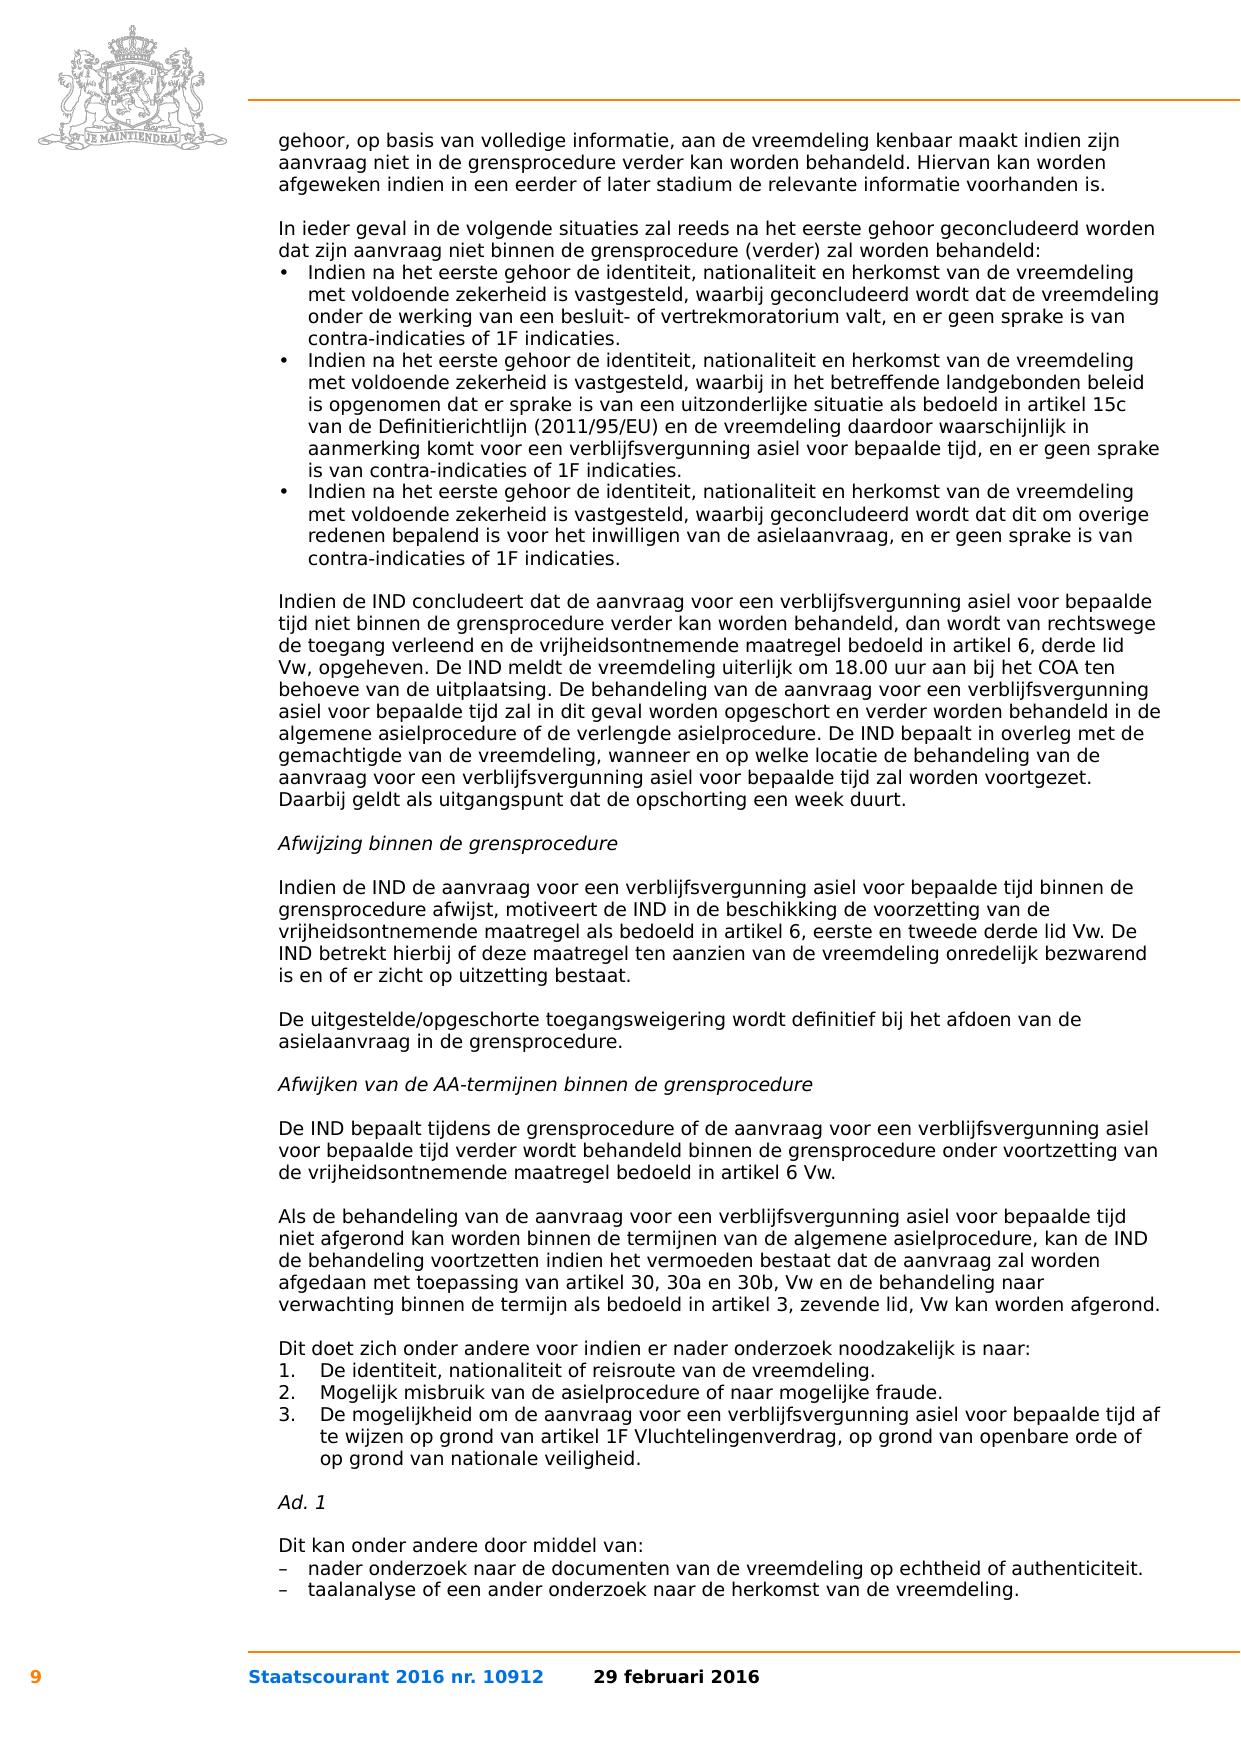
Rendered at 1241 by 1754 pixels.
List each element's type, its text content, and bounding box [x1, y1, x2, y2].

text – nader onderzoek naar de documenten van de vreemdeling op echtheid of authenticiteit. [278, 1557, 1163, 1579]
text 3. De mogelijkheid om de aanvraag voor een verblijfsvergunning asiel voor bepaalde tijd af te wijzen op grond van artikel 1F Vluchtelingenverdrag, op grond van openbare orde of op grond van nationale veiligheid. [278, 1404, 1163, 1470]
text Dit doet zich onder andere voor indien er nader onderzoek noodzakelijk is naar: [278, 1338, 1163, 1360]
text 2. Mogelijk misbruik van de asielprocedure of naar mogelijke fraude. [278, 1382, 1163, 1404]
text De uitgestelde/opgeschorte toegangsweigering wordt definitief bij het afdoen van de asielaanvraag in de grensprocedure. [278, 1008, 1163, 1052]
text Indien de IND concludeert dat de aanvraag voor een verblijfsvergunning asiel voor bepaalde tijd niet binnen de grensprocedure verder kan worden behandeld, dan wordt van rechtswege de toegang verleend en de vrijheidsontnemende maatregel bedoeld in artikel 6, derde lid Vw, opgeheven. De IND meldt de vreemdeling uiterlijk om 18.00 uur aan bij het COA ten behoeve van de uitplaatsing. De behandeling van de aanvraag voor een verblijfsvergunning asiel voor bepaalde tijd zal in dit geval worden opgeschort en verder worden behandeld in de algemene asielprocedure of de verlengde asielprocedure. De IND bepaalt in overleg met de gemachtigde van de vreemdeling, wanneer en op welke locatie de behandeling van de aanvraag voor een verblijfsvergunning asiel voor bepaalde tijd zal worden voortgezet. Daarbij geldt als uitgangspunt dat de opschorting een week duurt. [278, 591, 1163, 811]
text Indien de IND de aanvraag voor een verblijfsvergunning asiel voor bepaalde tijd binnen de grensprocedure afwijst, motiveert de IND in de beschikking de voorzetting van de vrijheidsontnemende maatregel als bedoeld in artikel 6, eerste en tweede derde lid Vw. De IND betrekt hierbij of deze maatregel ten aanzien van de vreemdeling onredelijk bezwarend is en of er zicht op uitzetting bestaat. [278, 877, 1163, 987]
text De IND bepaalt tijdens de grensprocedure of de aanvraag voor een verblijfsvergunning asiel voor bepaalde tijd verder wordt behandeld binnen de grensprocedure onder voortzetting van de vrijheidsontnemende maatregel bedoeld in artikel 6 Vw. [278, 1118, 1163, 1184]
text – taalanalyse of een ander onderzoek naar de herkomst van de vreemdeling. [278, 1579, 1163, 1601]
subtitle Ad. 1 [278, 1492, 1163, 1513]
text • Indien na het eerste gehoor de identiteit, nationaliteit en herkomst van de vreemdeling met voldoende zekerheid is vastgesteld, waarbij geconcludeerd wordt dat dit om overige redenen bepalend is voor het inwilligen van de asielaanvraag, en er geen sprake is van contra-indicaties of 1F indicaties. [278, 481, 1163, 569]
text In ieder geval in de volgende situaties zal reeds na het eerste gehoor geconcludeerd worden dat zijn aanvraag niet binnen de grensprocedure (verder) zal worden behandeld: [278, 218, 1163, 262]
text 1. De identiteit, nationaliteit of reisroute van de vreemdeling. [278, 1360, 1163, 1382]
subtitle Afwijken van de AA-termijnen binnen de grensprocedure [278, 1074, 1163, 1096]
text • Indien na het eerste gehoor de identiteit, nationaliteit en herkomst van de vreemdeling met voldoende zekerheid is vastgesteld, waarbij geconcludeerd wordt dat de vreemdeling onder de werking van een besluit- of vertrekmoratorium valt, en er geen sprake is van contra-indicaties of 1F indicaties. [278, 262, 1163, 349]
text Als de behandeling van de aanvraag voor een verblijfsvergunning asiel voor bepaalde tijd niet afgerond kan worden binnen de termijnen van de algemene asielprocedure, kan de IND de behandeling voortzetten indien het vermoeden bestaat dat de aanvraag zal worden afgedaan met toepassing van artikel 30, 30a en 30b, Vw en de behandeling naar verwachting binnen de termijn als bedoeld in artikel 3, zevende lid, Vw kan worden afgerond. [278, 1206, 1163, 1316]
text • Indien na het eerste gehoor de identiteit, nationaliteit en herkomst van de vreemdeling met voldoende zekerheid is vastgesteld, waarbij in het betreffende landgebonden beleid is opgenomen dat er sprake is van een uitzonderlijke situatie als bedoeld in artikel 15c van de Definitierichtlijn (2011/95/EU) en de vreemdeling daardoor waarschijnlijk in aanmerking komt voor een verblijfsvergunning asiel voor bepaalde tijd, en er geen sprake is van contra-indicaties of 1F indicaties. [278, 349, 1163, 481]
text Dit kan onder andere door middel van: [278, 1535, 1163, 1557]
picture [38, 25, 227, 150]
subtitle Afwijzing binnen de grensprocedure [278, 833, 1163, 855]
text gehoor, op basis van volledige informatie, aan de vreemdeling kenbaar maakt indien zijn aanvraag niet in de grensprocedure verder kan worden behandeld. Hiervan kan worden afgeweken indien in een eerder of later stadium de relevante informatie voorhanden is. [278, 130, 1163, 196]
